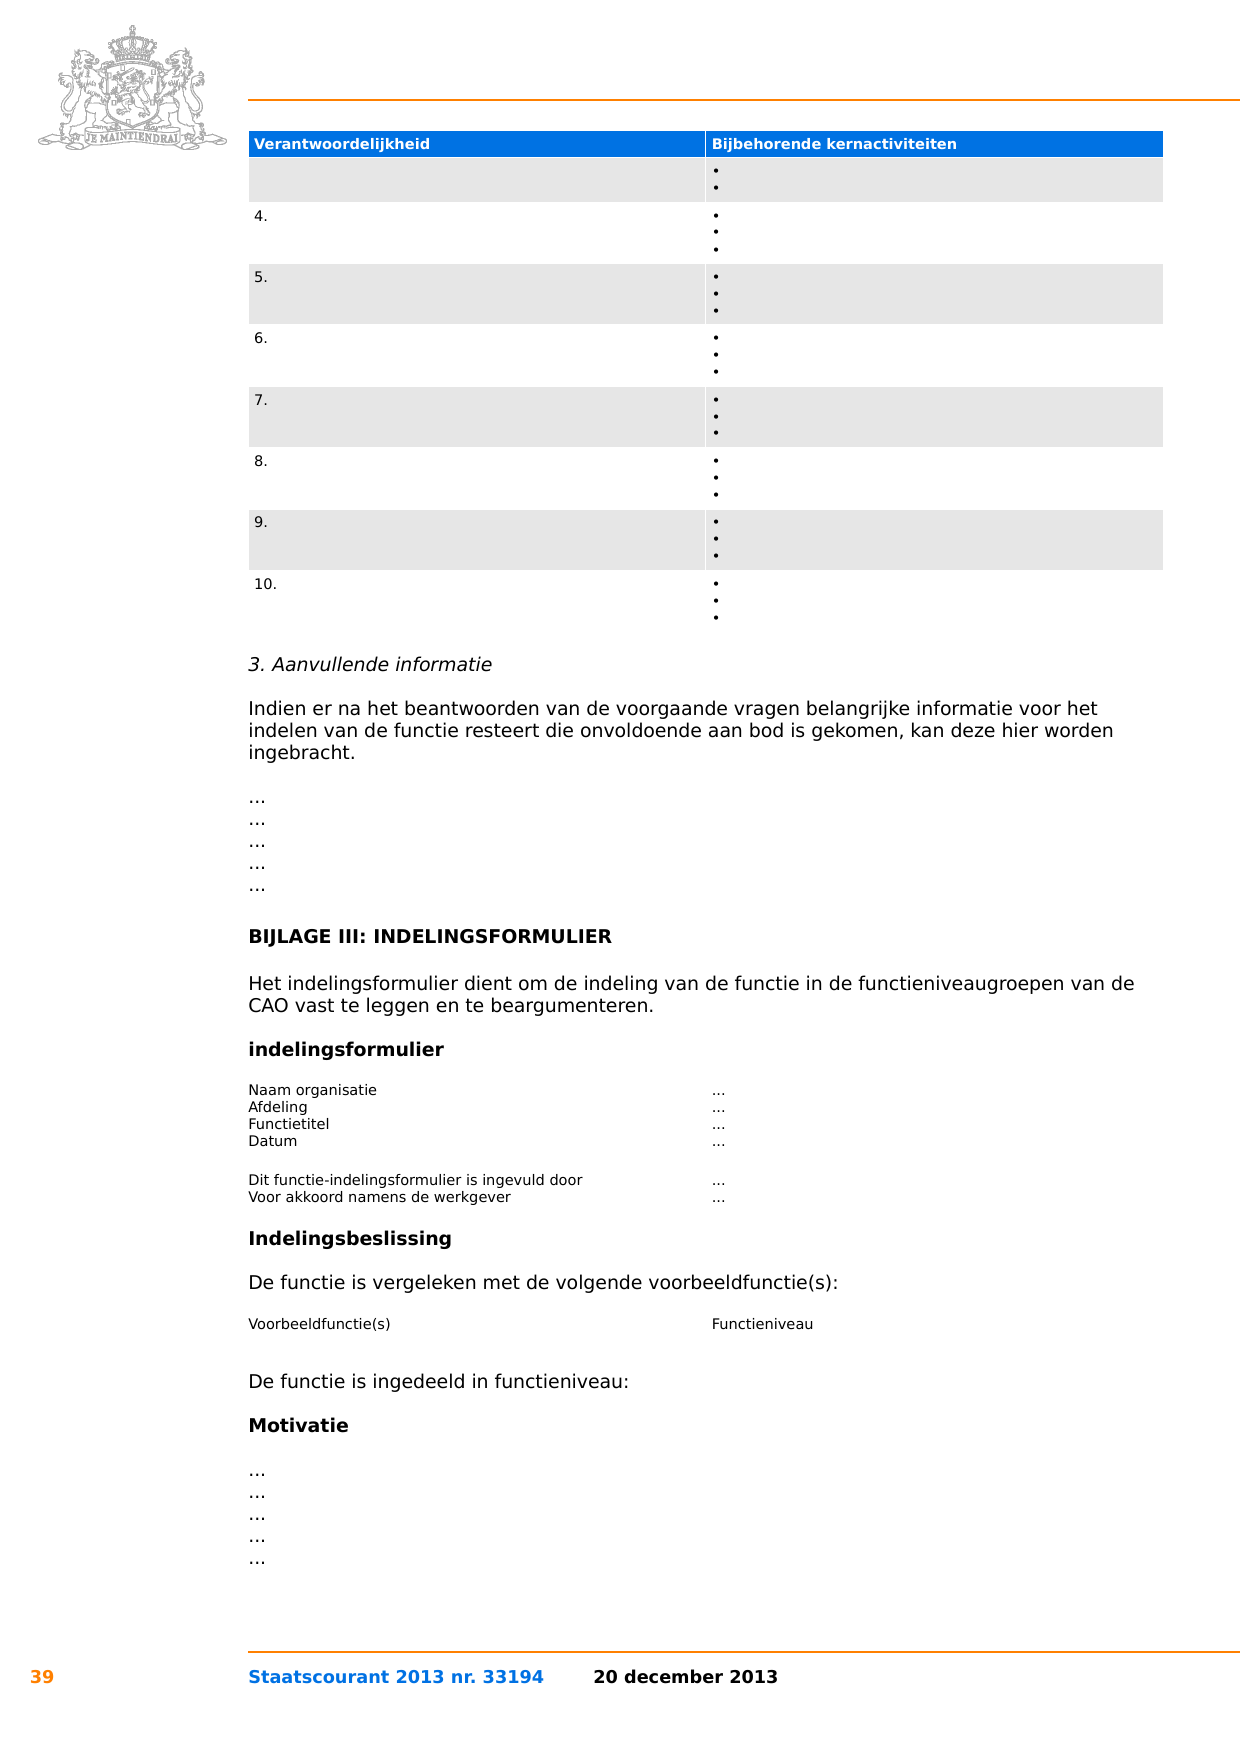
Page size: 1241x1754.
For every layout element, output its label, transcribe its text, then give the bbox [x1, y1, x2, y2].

table_header Verantwoordelijkheid [249, 131, 705, 157]
table_header ... [706, 1172, 1163, 1189]
table_cell 4. [249, 203, 705, 263]
table_cell 6. [249, 325, 705, 386]
table_cell • • • [706, 510, 1163, 570]
table_cell Voor akkoord namens de werkgever [248, 1189, 706, 1206]
table_cell • • • [706, 325, 1163, 386]
text ... [248, 808, 1163, 830]
text Indelingsbeslissing [248, 1228, 1163, 1250]
text ... [248, 852, 1163, 874]
text indelingsformulier [248, 1038, 1163, 1060]
table_cell Afdeling [248, 1099, 706, 1116]
text De functie is vergeleken met de volgende voorbeeldfunctie(s): [248, 1272, 1163, 1294]
table_cell [248, 1333, 706, 1349]
table_header Dit functie-indelingsformulier is ingevuld door [248, 1172, 706, 1189]
table_cell • • • [706, 448, 1163, 508]
table_cell 7. [249, 387, 705, 447]
text Indien er na het beantwoorden van de voorgaande vragen belangrijke informatie voor het indelen van de functie resteert die onvoldoende aan bod is gekomen, kan deze hier worden ingebracht. [248, 698, 1163, 764]
table_cell ... [706, 1116, 1163, 1133]
picture [38, 25, 227, 150]
table_cell 10. [249, 571, 705, 631]
text ... [248, 830, 1163, 852]
table_cell Datum [248, 1133, 706, 1150]
text ... [248, 1503, 1163, 1525]
text ... [248, 1481, 1163, 1503]
table_header Bijbehorende kernactiviteiten [706, 131, 1163, 157]
table_cell • • • [706, 571, 1163, 631]
table_cell [249, 158, 705, 202]
table_header Naam organisatie [248, 1082, 706, 1099]
table_cell 5. [249, 264, 705, 324]
text Motivatie [248, 1415, 1163, 1437]
table_cell ... [706, 1099, 1163, 1116]
table_cell 8. [249, 448, 705, 508]
table_header Functieniveau [706, 1316, 1163, 1333]
table_cell • • • [706, 387, 1163, 447]
table_cell • • • [706, 264, 1163, 324]
text ... [248, 874, 1163, 896]
text ... [248, 1547, 1163, 1569]
table_cell Functietitel [248, 1116, 706, 1133]
subtitle BIJLAGE III: INDELINGSFORMULIER [248, 926, 1163, 948]
subtitle 3. Aanvullende informatie [248, 654, 1163, 676]
table_cell 9. [249, 510, 705, 570]
table_cell • • [706, 158, 1163, 202]
text Het indelingsformulier dient om de indeling van de functie in de functieniveaugroepen van de CAO vast te leggen en te beargumenteren. [248, 973, 1163, 1017]
table_header Voorbeeldfunctie(s) [248, 1316, 706, 1333]
text ... [248, 1459, 1163, 1481]
table_cell • • • [706, 203, 1163, 263]
table_cell [706, 1333, 1163, 1349]
table_cell ... [706, 1133, 1163, 1150]
table_cell ... [706, 1189, 1163, 1206]
text De functie is ingedeeld in functieniveau: [248, 1371, 1163, 1393]
text ... [248, 786, 1163, 808]
text ... [248, 1525, 1163, 1547]
table_header ... [706, 1082, 1163, 1099]
